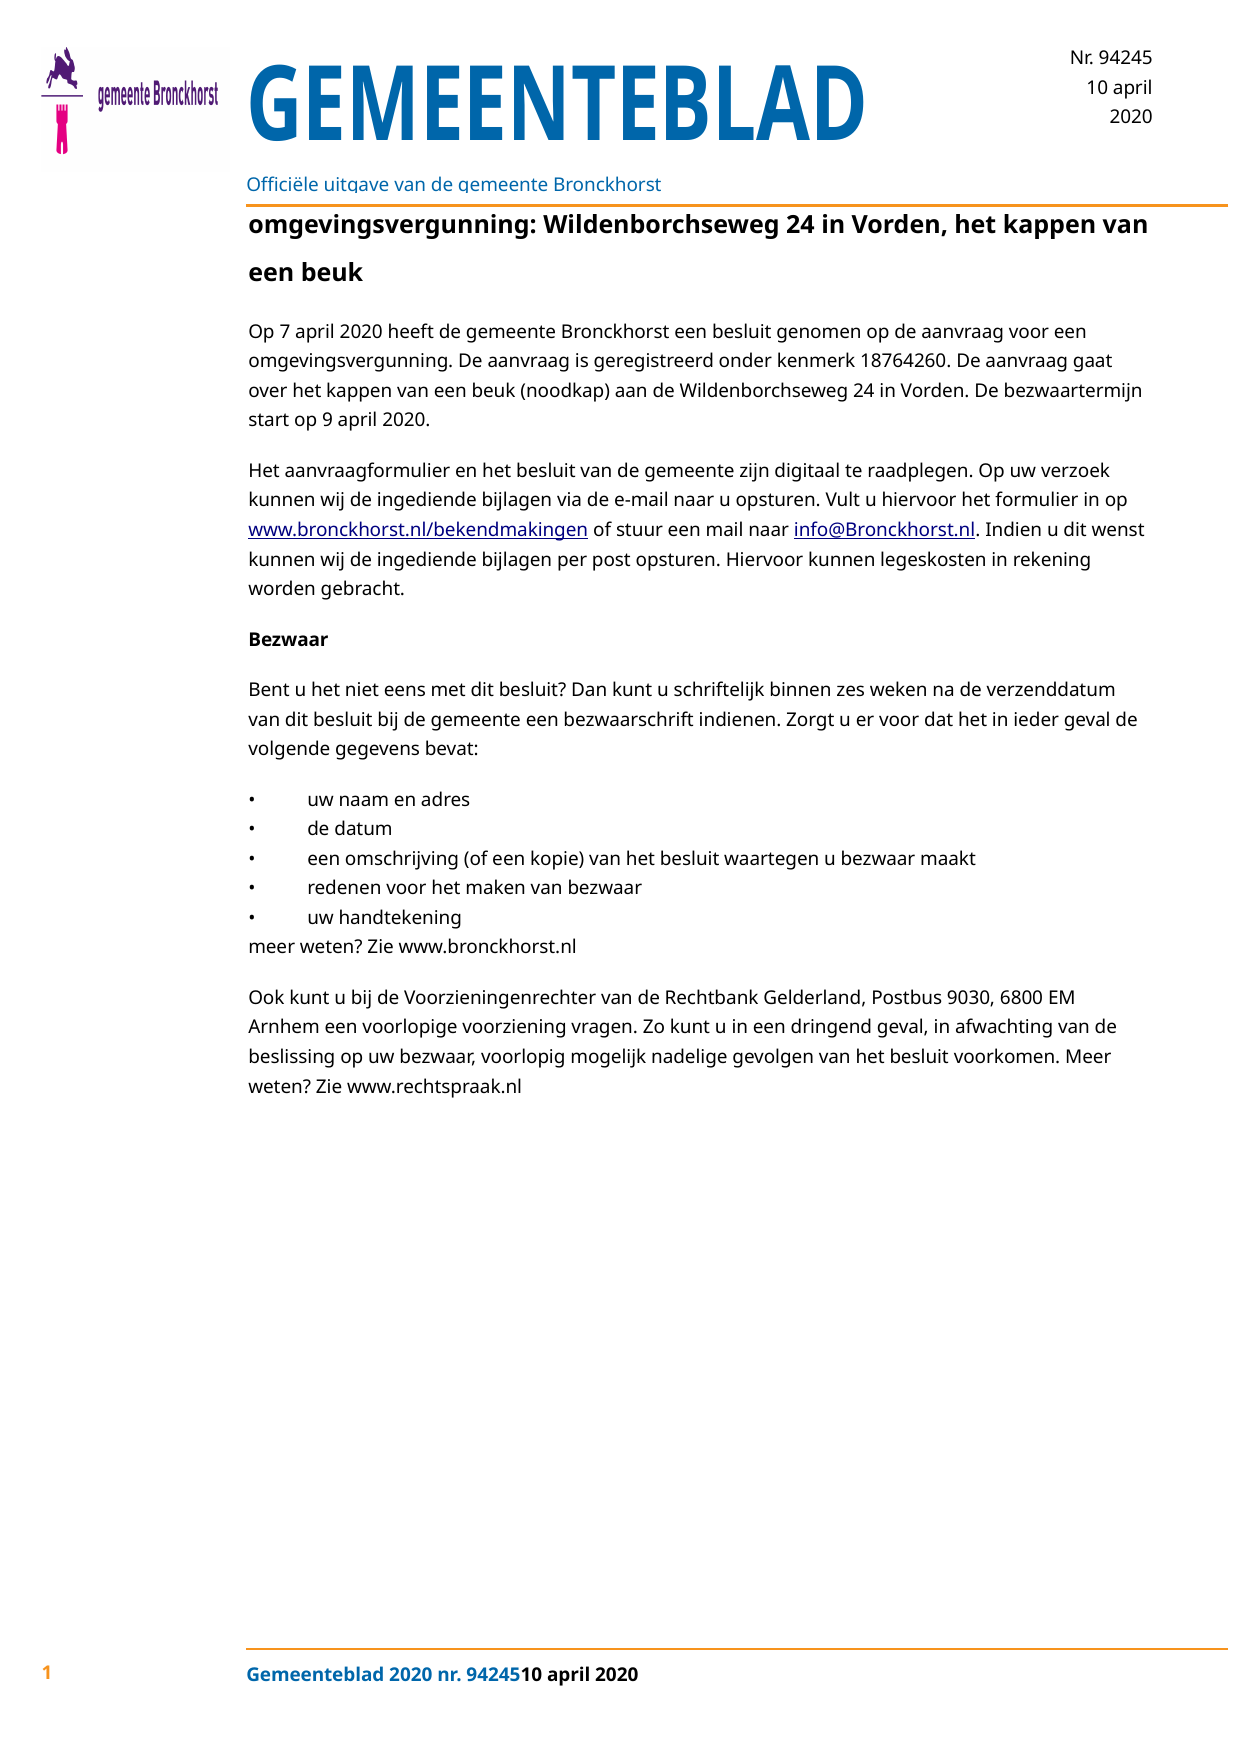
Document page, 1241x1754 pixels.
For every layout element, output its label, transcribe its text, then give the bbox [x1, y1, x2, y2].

text omgevingsvergunning: Wildenborchseweg 24 in Vorden, het kappen van een beuk [248, 207, 1152, 288]
list de datum [248, 815, 1152, 841]
text Bent u het niet eens met dit besluit? Dan kunt u schriftelijk binnen zes weken na de verzenddatum van dit besluit bij de gemeente een bezwaarschrift indienen. Zorgt u er voor dat het in ieder geval de volgende gegevens bevat: [248, 676, 1152, 761]
list redenen voor het maken van bezwaar [248, 874, 1152, 900]
text meer weten? Zie www.bronckhorst.nl [248, 934, 1152, 959]
list uw naam en adres [248, 786, 1152, 812]
text Op 7 april 2020 heeft de gemeente Bronckhorst een besluit genomen op de aanvraag voor een omgevingsvergunning. De aanvraag is geregistreerd onder kenmerk 18764260. De aanvraag gaat over het kappen van een beuk (noodkap) aan de Wildenborchseweg 24 in Vorden. De bezwaartermijn start op 9 april 2020. [248, 318, 1152, 432]
picture [41, 47, 231, 172]
text Het aanvraagformulier en het besluit van de gemeente zijn digitaal te raadplegen. Op uw verzoek kunnen wij de ingediende bijlagen via de e-mail naar u opsturen. Vult u hiervoor het formulier in op www.bronckhorst.nl/bekendmakingen of stuur een mail naar info@Bronckhorst.nl. Indien u dit wenst kunnen wij de ingediende bijlagen per post opsturen. Hiervoor kunnen legeskosten in rekening worden gebracht. [248, 457, 1152, 601]
list een omschrijving (of een kopie) van het besluit waartegen u bezwaar maakt [248, 845, 1152, 871]
text Ook kunt u bij de Voorzieningenrechter van de Rechtbank Gelderland, Postbus 9030, 6800 EM Arnhem een voorlopige voorziening vragen. Zo kunt u in een dringend geval, in afwachting van de beslissing op uw bezwaar, voorlopig mogelijk nadelige gevolgen van het besluit voorkomen. Meer weten? Zie www.rechtspraak.nl [248, 984, 1152, 1099]
text Bezwaar [248, 626, 1152, 652]
list uw handtekening [248, 904, 1152, 930]
